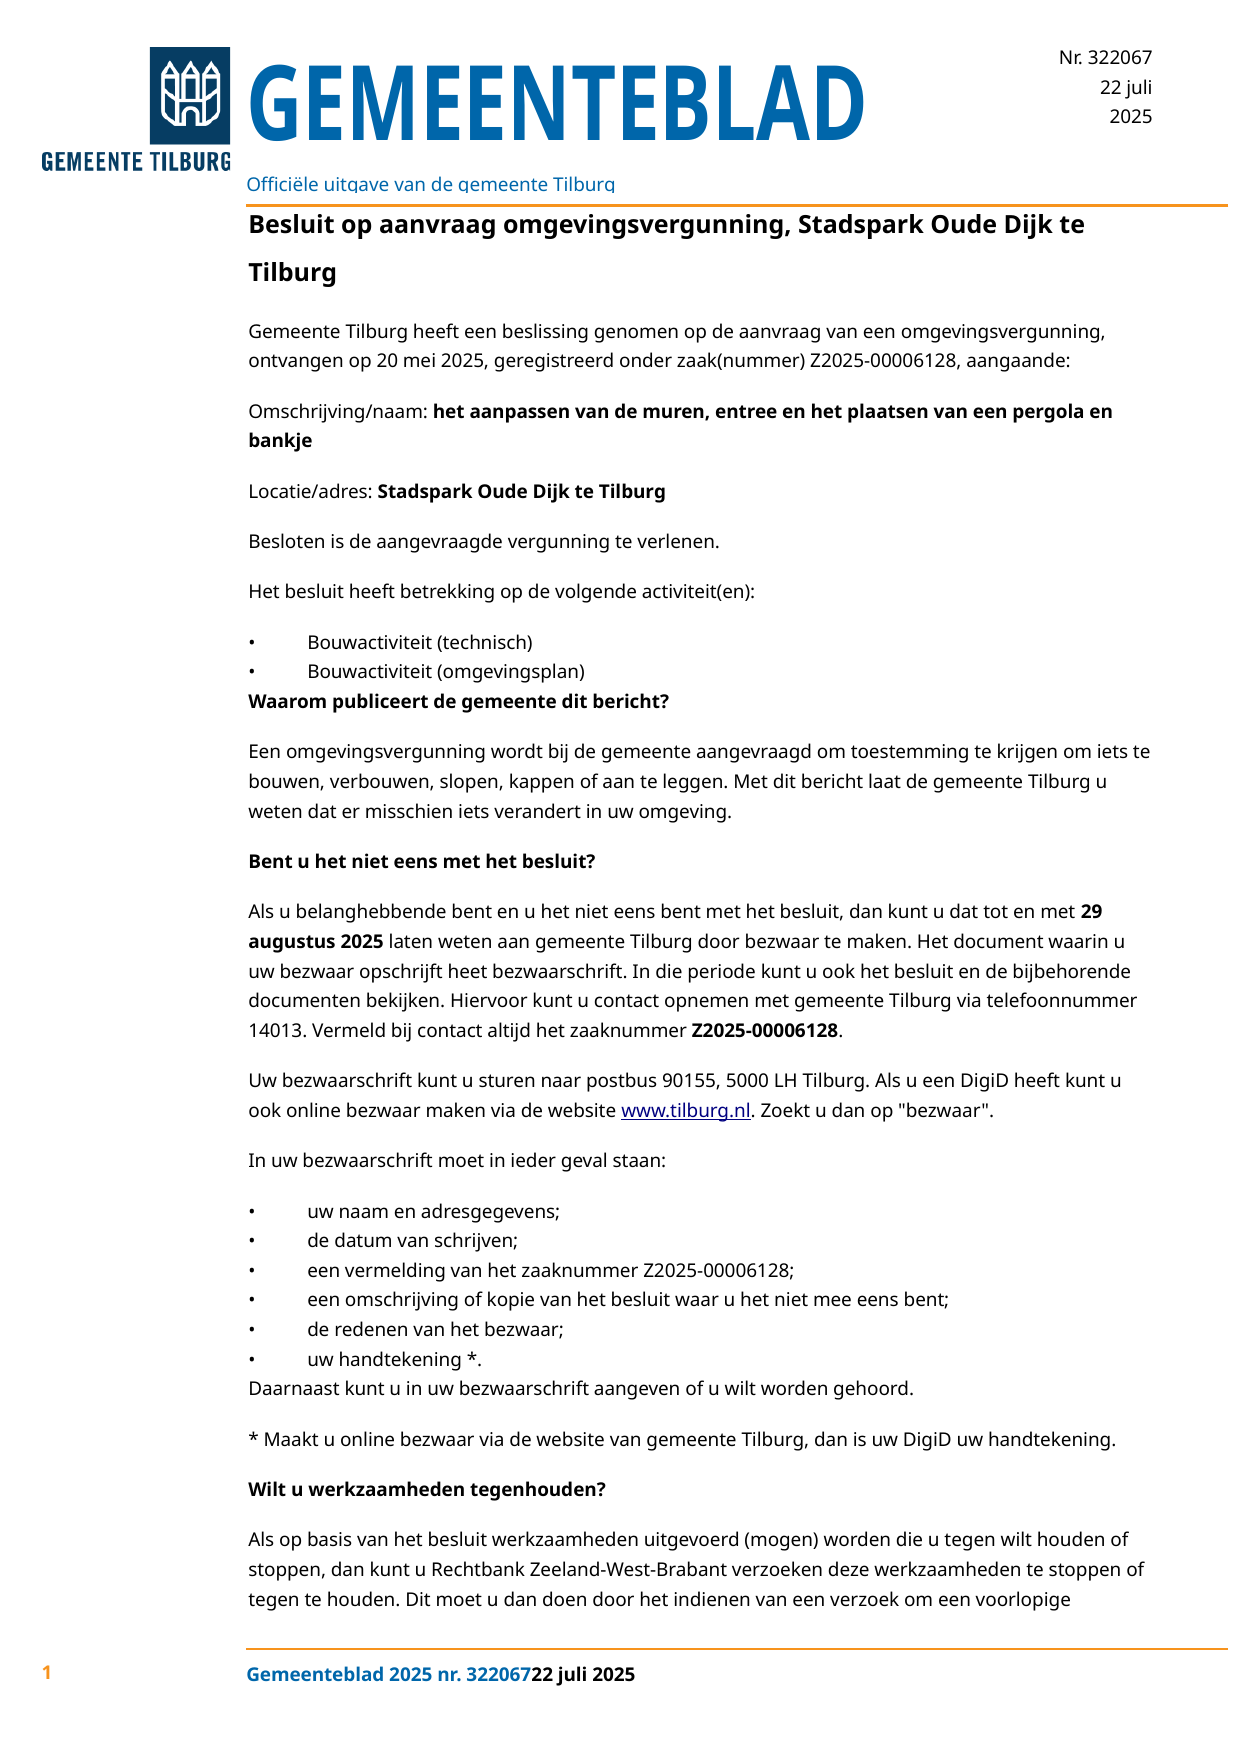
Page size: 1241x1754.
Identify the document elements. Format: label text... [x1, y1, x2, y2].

text Bent u het niet eens met het besluit? [248, 848, 1152, 874]
text Waarom publiceert de gemeente dit bericht? [248, 688, 1152, 714]
text Als u belanghebbende bent en u het niet eens bent met het besluit, dan kunt u dat tot en met 29 augustus 2025 laten weten aan gemeente Tilburg door bezwaar te maken. Het document waarin u uw bezwaar opschrijft heet bezwaarschrift. In die periode kunt u ook het besluit en de bijbehorende documenten bekijken. Hiervoor kunt u contact opnemen met gemeente Tilburg via telefoonnummer 14013. Vermeld bij contact altijd het zaaknummer Z2025-00006128. [248, 899, 1152, 1043]
text Een omgevingsvergunning wordt bij de gemeente aangevraagd om toestemming te krijgen om iets te bouwen, verbouwen, slopen, kappen of aan te leggen. Met dit bericht laat de gemeente Tilburg u weten dat er misschien iets verandert in uw omgeving. [248, 739, 1152, 824]
text Besloten is de aangevraagde vergunning te verlenen. [248, 528, 1152, 554]
list uw naam en adresgegevens; [248, 1198, 1152, 1224]
list Bouwactiviteit (omgevingsplan) [248, 659, 1152, 684]
list uw handtekening *. [248, 1346, 1152, 1372]
text Locatie/adres: Stadspark Oude Dijk te Tilburg [248, 478, 1152, 504]
text Het besluit heeft betrekking op de volgende activiteit(en): [248, 579, 1152, 604]
list een vermelding van het zaaknummer Z2025-00006128; [248, 1257, 1152, 1283]
text Gemeente Tilburg heeft een beslissing genomen op de aanvraag van een omgevingsvergunning, ontvangen op 20 mei 2025, geregistreerd onder zaak(nummer) Z2025-00006128, aangaande: [248, 318, 1152, 373]
text Als op basis van het besluit werkzaamheden uitgevoerd (mogen) worden die u tegen wilt houden of stoppen, dan kunt u Rechtbank Zeeland-West-Brabant verzoeken deze werkzaamheden te stoppen of tegen te houden. Dit moet u dan doen door het indienen van een verzoek om een voorlopige [248, 1527, 1152, 1612]
list Bouwactiviteit (technisch) [248, 629, 1152, 655]
list de redenen van het bezwaar; [248, 1316, 1152, 1342]
text In uw bezwaarschrift moet in ieder geval staan: [248, 1147, 1152, 1173]
text * Maakt u online bezwaar via de website van gemeente Tilburg, dan is uw DigiD uw handtekening. [248, 1426, 1152, 1452]
text Wilt u werkzaamheden tegenhouden? [248, 1476, 1152, 1502]
text Omschrijving/naam: het aanpassen van de muren, entree en het plaatsen van een pergola en bankje [248, 398, 1152, 453]
list een omschrijving of kopie van het besluit waar u het niet mee eens bent; [248, 1287, 1152, 1312]
text Daarnaast kunt u in uw bezwaarschrift aangeven of u wilt worden gehoord. [248, 1375, 1152, 1401]
picture [41, 47, 231, 172]
text Uw bezwaarschrift kunt u sturen naar postbus 90155, 5000 LH Tilburg. Als u een DigiD heeft kunt u ook online bezwaar maken via de website www.tilburg.nl. Zoekt u dan op "bezwaar". [248, 1067, 1152, 1123]
text Besluit op aanvraag omgevingsvergunning, Stadspark Oude Dijk te Tilburg [248, 207, 1152, 288]
list de datum van schrijven; [248, 1227, 1152, 1253]
